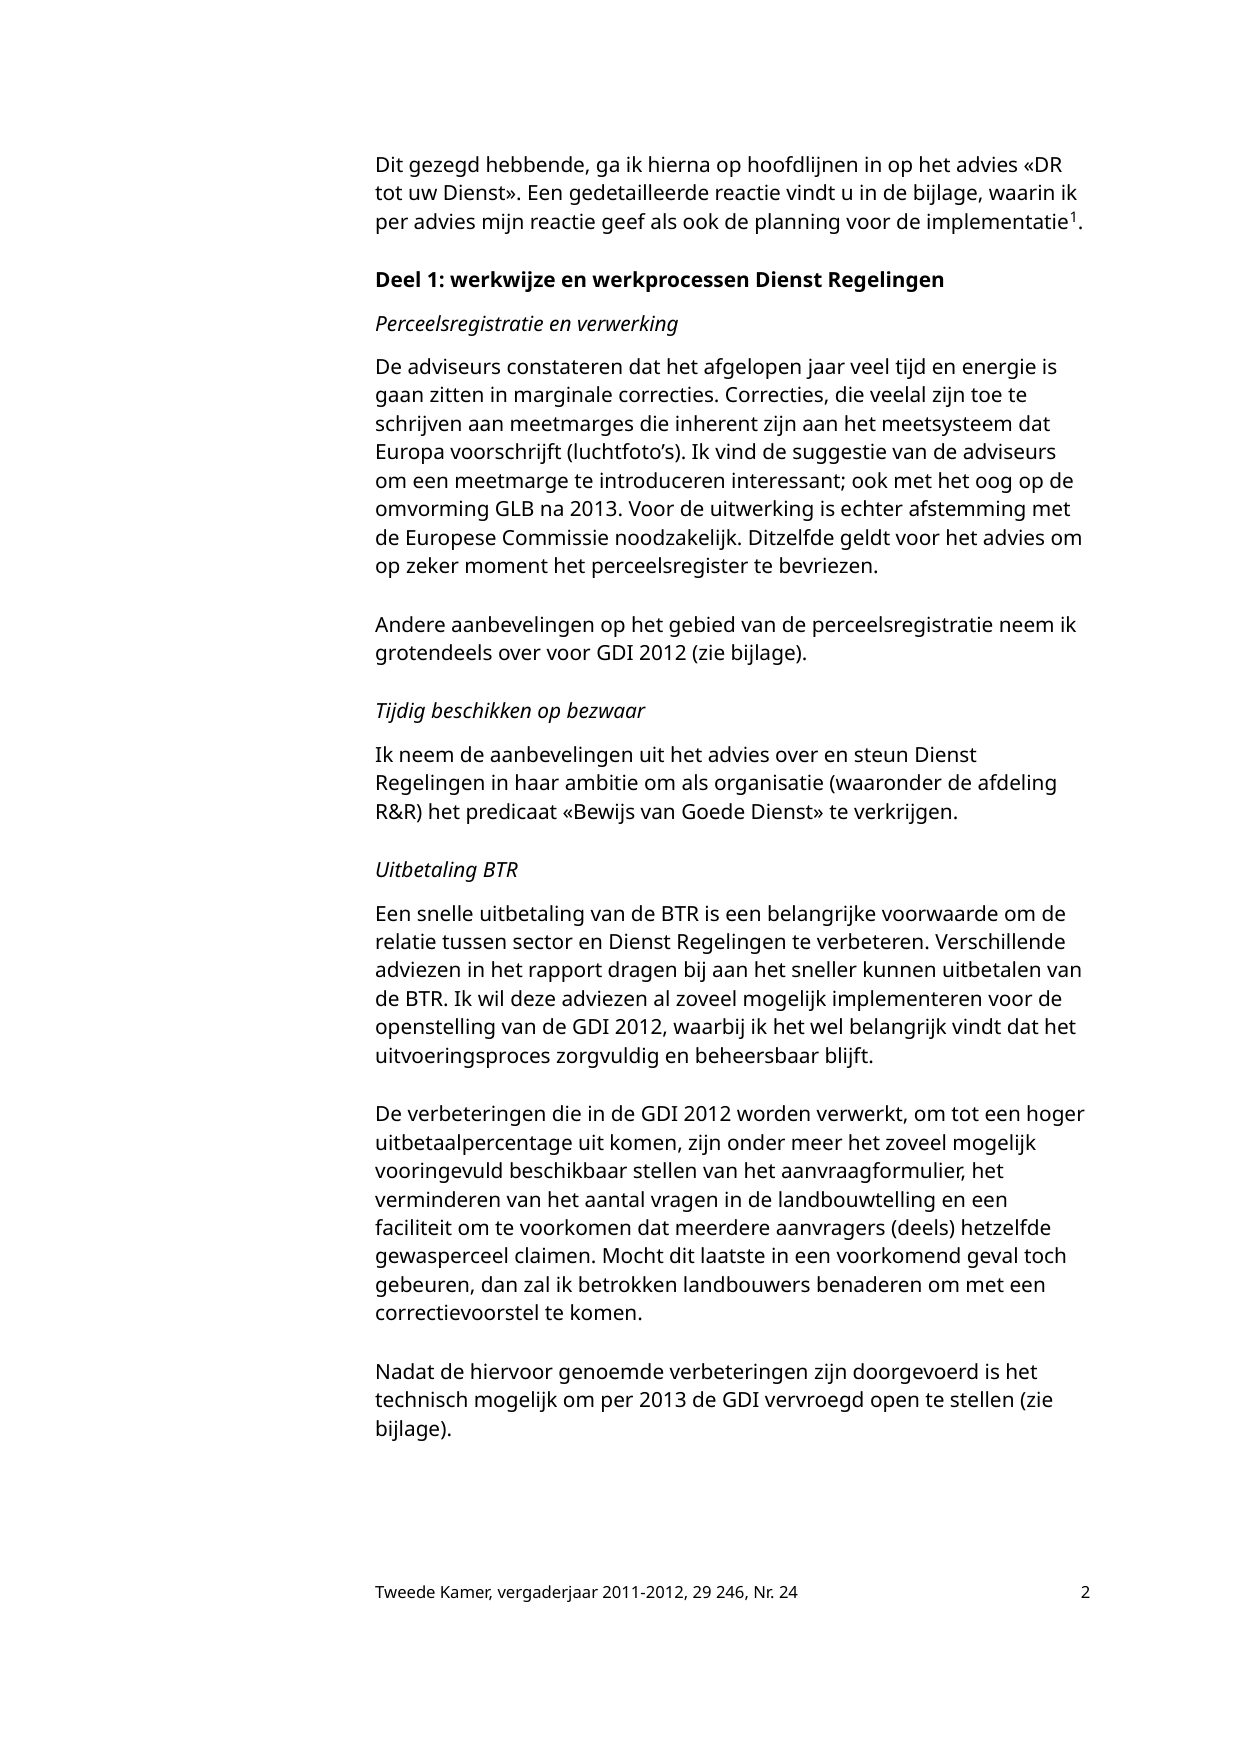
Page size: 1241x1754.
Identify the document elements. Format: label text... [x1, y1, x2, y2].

text Tijdig beschikken op bezwaar [375, 697, 1090, 725]
text Dit gezegd hebbende, ga ik hierna op hoofdlijnen in op het advies «DR tot uw Dienst». Een gedetailleerde reactie vindt u in de bijlage, waarin ik per advies mijn reactie geef als ook de planning voor de implementatie1. [375, 150, 1090, 235]
text Een snelle uitbetaling van de BTR is een belangrijke voorwaarde om de relatie tussen sector en Dienst Regelingen te verbeteren. Verschillende adviezen in het rapport dragen bij aan het sneller kunnen uitbetalen van de BTR. Ik wil deze adviezen al zoveel mogelijk implementeren voor de openstelling van de GDI 2012, waarbij ik het wel belangrijk vindt dat het uitvoeringsproces zorgvuldig en beheersbaar blijft. [375, 899, 1090, 1069]
text Andere aanbevelingen op het gebied van de perceelsregistratie neem ik grotendeels over voor GDI 2012 (zie bijlage). [375, 610, 1090, 667]
text Deel 1: werkwijze en werkprocessen Dienst Regelingen [375, 265, 1090, 294]
text De adviseurs constateren dat het afgelopen jaar veel tijd en energie is gaan zitten in marginale correcties. Correcties, die veelal zijn toe te schrijven aan meetmarges die inherent zijn aan het meetsysteem dat Europa voorschrijft (luchtfoto’s). Ik vind de suggestie van de adviseurs om een meetmarge te introduceren interessant; ook met het oog op de omvorming GLB na 2013. Voor de uitwerking is echter afstemming met de Europese Commissie noodzakelijk. Ditzelfde geldt voor het advies om op zeker moment het perceelsregister te bevriezen. [375, 352, 1090, 580]
text Uitbetaling BTR [375, 855, 1090, 884]
text Ik neem de aanbevelingen uit het advies over en steun Dienst Regelingen in haar ambitie om als organisatie (waaronder de afdeling R&R) het predicaat «Bewijs van Goede Dienst» te verkrijgen. [375, 740, 1090, 825]
text De verbeteringen die in de GDI 2012 worden verwerkt, om tot een hoger uitbetaalpercentage uit komen, zijn onder meer het zoveel mogelijk vooringevuld beschikbaar stellen van het aanvraagformulier, het verminderen van het aantal vragen in de landbouwtelling en een faciliteit om te voorkomen dat meerdere aanvragers (deels) hetzelfde gewasperceel claimen. Mocht dit laatste in een voorkomend geval toch gebeuren, dan zal ik betrokken landbouwers benaderen om met een correctievoorstel te komen. [375, 1099, 1090, 1327]
text Nadat de hiervoor genoemde verbeteringen zijn doorgevoerd is het technisch mogelijk om per 2013 de GDI vervroegd open te stellen (zie bijlage). [375, 1357, 1090, 1442]
text Perceelsregistratie en verwerking [375, 309, 1090, 337]
